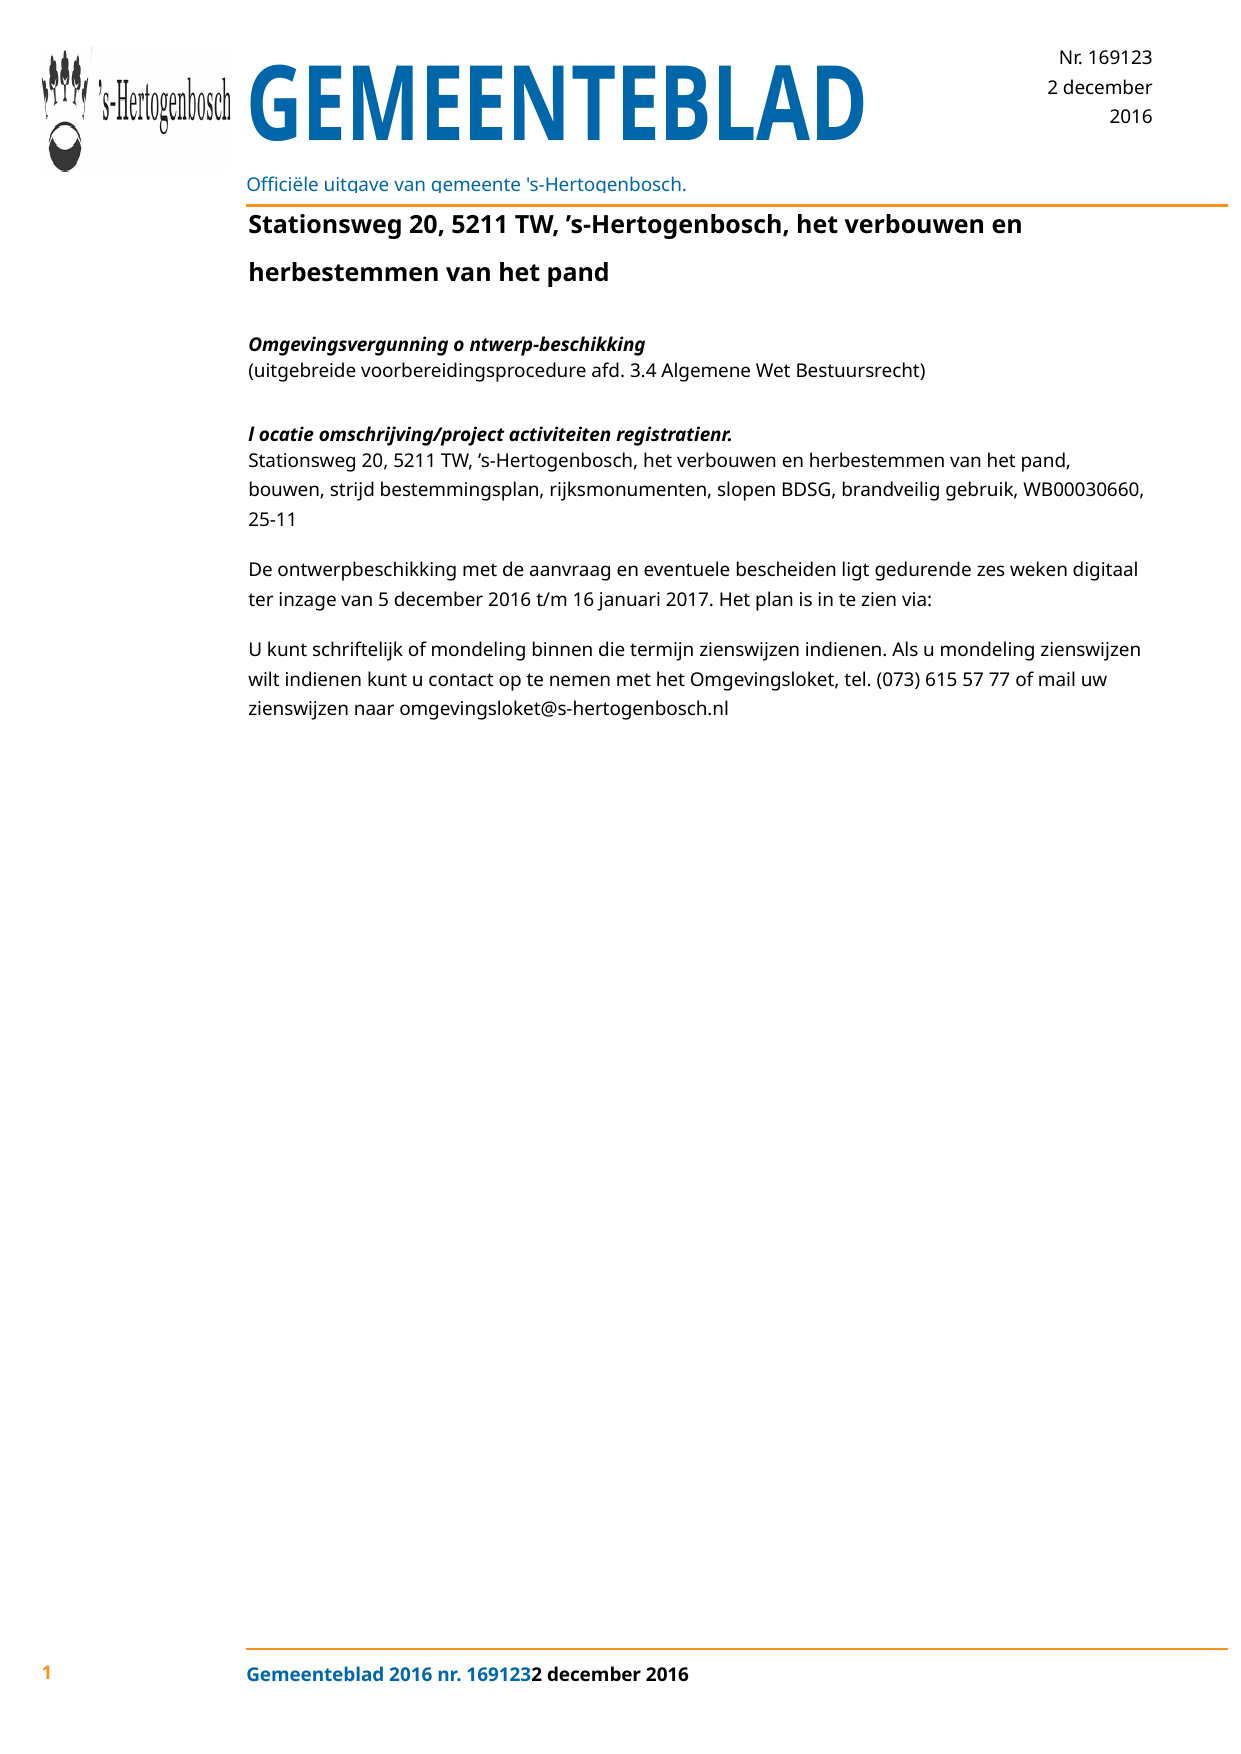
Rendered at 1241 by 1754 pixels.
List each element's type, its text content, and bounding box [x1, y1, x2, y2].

text De ontwerpbeschikking met de aanvraag en eventuele bescheiden ligt gedurende zes weken digitaal ter inzage van 5 december 2016 t/m 16 januari 2017. Het plan is in te zien via: [248, 556, 1152, 612]
text (uitgebreide voorbereidingsprocedure afd. 3.4 Algemene Wet Bestuursrecht) [248, 357, 1152, 383]
text Stationsweg 20, 5211 TW, ’s-Hertogenbosch, het verbouwen en herbestemmen van het pand [248, 207, 1152, 288]
text U kunt schriftelijk of mondeling binnen die termijn zienswijzen indienen. Als u mondeling zienswijzen wilt indienen kunt u contact op te nemen met het Omgevingsloket, tel. (073) 615 57 77 of mail uw zienswijzen naar omgevingsloket@s-hertogenbosch.nl [248, 636, 1152, 721]
text l ocatie omschrijving/project activiteiten registratienr. [248, 421, 1152, 447]
picture [41, 47, 231, 172]
text Stationsweg 20, 5211 TW, ’s-Hertogenbosch, het verbouwen en herbestemmen van het pand, bouwen, strijd bestemmingsplan, rijksmonumenten, slopen BDSG, brandveilig gebruik, WB00030660, 25-11 [248, 447, 1152, 532]
text Omgevingsvergunning o ntwerp-beschikking [248, 331, 1152, 357]
